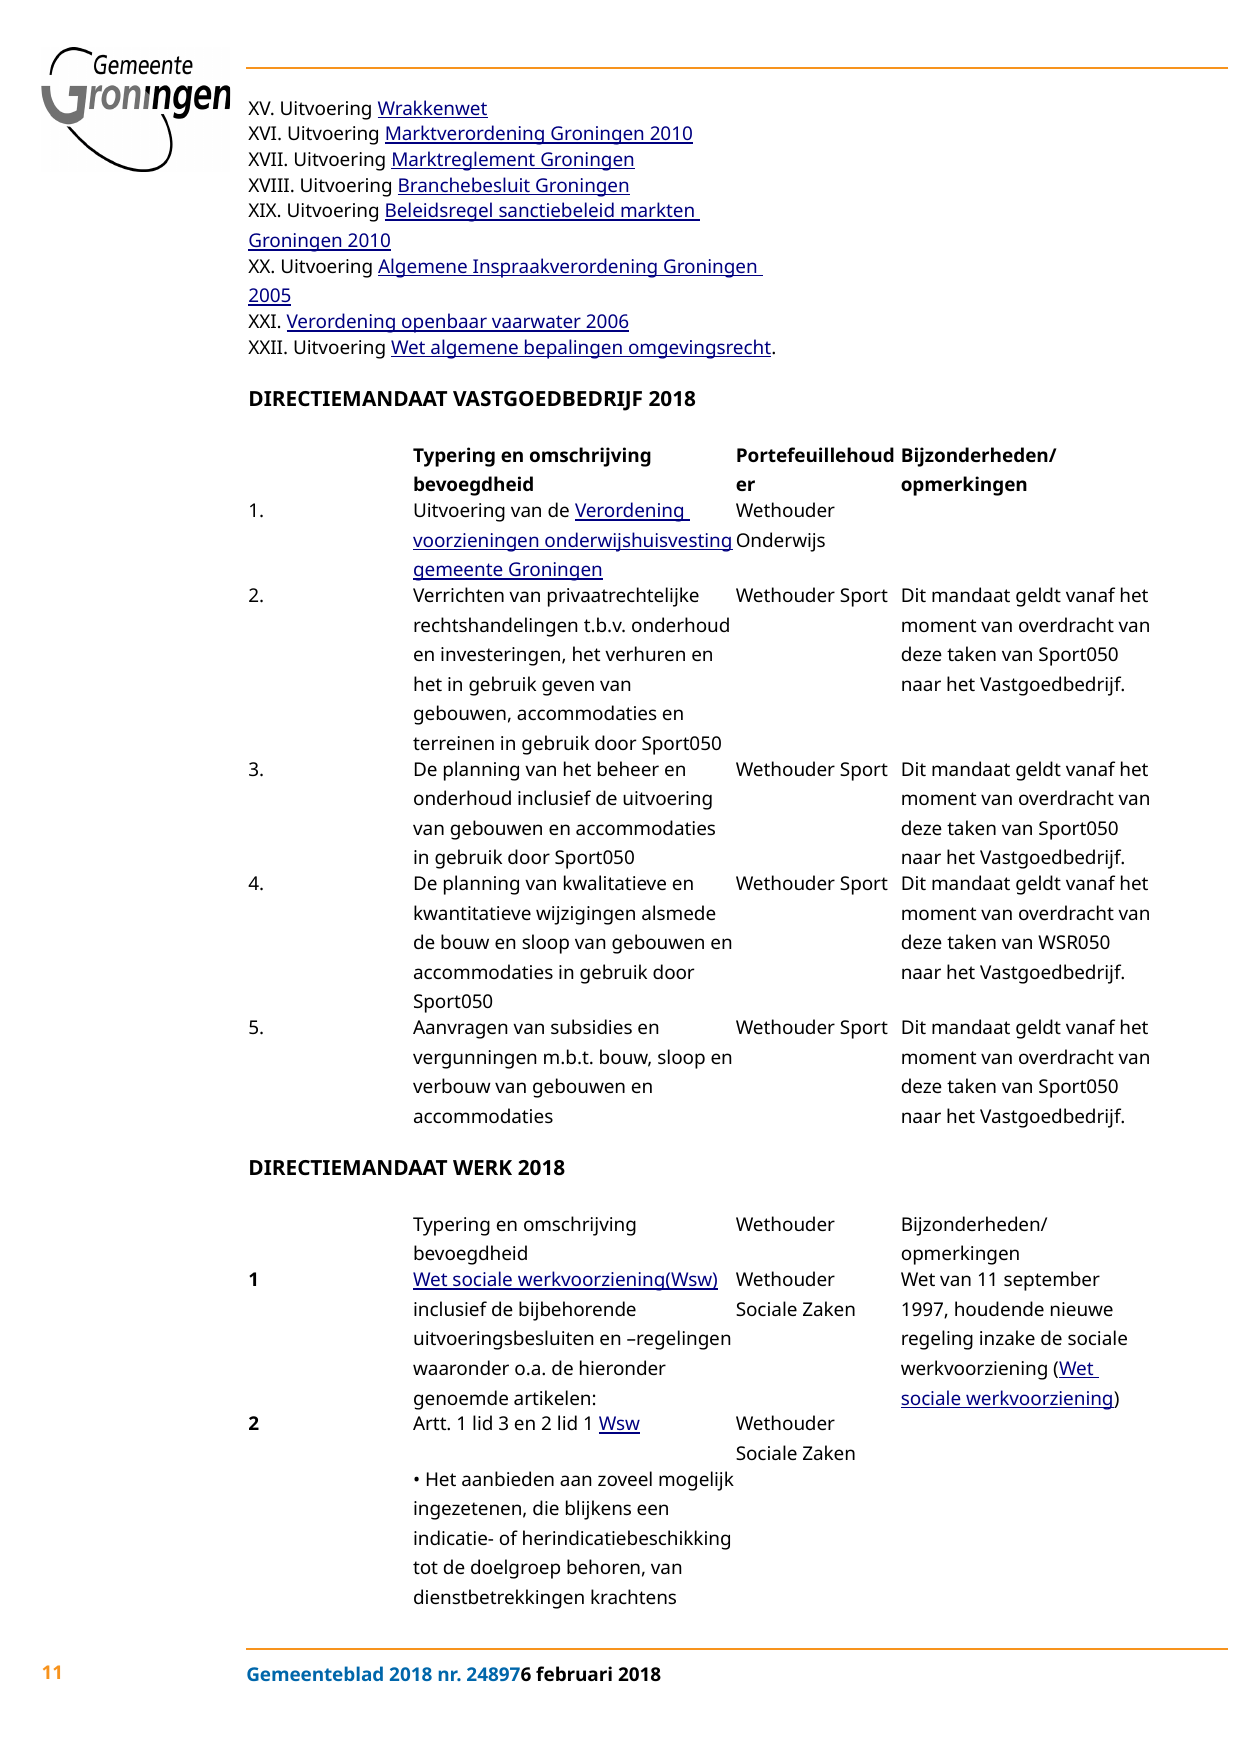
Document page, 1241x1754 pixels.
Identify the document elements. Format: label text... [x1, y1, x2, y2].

table_cell 1. [248, 497, 413, 582]
table_cell [790, 172, 1152, 198]
table_cell Wet sociale werkvoorziening(Wsw) inclusief de bijbehorende uitvoeringsbesluiten en –regelingen waaronder o.a. de hieronder genoemde artikelen: [413, 1266, 736, 1410]
picture [41, 47, 231, 172]
table_cell Dit mandaat geldt vanaf het moment van overdracht van deze taken van Sport050 naar het Vastgoedbedrijf. [901, 756, 1152, 870]
table_cell [790, 334, 1152, 360]
table_cell [790, 253, 1152, 308]
table_cell [790, 121, 1152, 146]
table_cell [790, 95, 1152, 121]
text DIRECTIEMANDAAT VASTGOEDBEDRIJF 2018 [248, 384, 1152, 412]
table_header Typering en omschrijving bevoegdheid [413, 442, 736, 497]
table_cell [901, 497, 1152, 582]
table_cell [901, 1410, 1152, 1466]
table_header [248, 1211, 413, 1266]
table_cell Wethouder Sport [736, 582, 901, 756]
table_cell Dit mandaat geldt vanaf het moment van overdracht van deze taken van WSR050 naar het Vastgoedbedrijf. [901, 870, 1152, 1014]
table_cell Wethouder Onderwijs [736, 497, 901, 582]
table_cell Wethouder Sociale Zaken [736, 1266, 901, 1410]
table_cell XX. Uitvoering Algemene Inspraakverordening Groningen 2005 [248, 253, 790, 308]
table_cell [790, 308, 1152, 334]
table_cell [736, 1466, 901, 1610]
table_cell De planning van kwalitatieve en kwantitatieve wijzigingen alsmede de bouw en sloop van gebouwen en accommodaties in gebruik door Sport050 [413, 870, 736, 1014]
table_header Typering en omschrijving bevoegdheid [413, 1211, 736, 1266]
table_cell 5. [248, 1014, 413, 1129]
table_cell Wethouder Sport [736, 870, 901, 1014]
table_cell Wet van 11 september 1997, houdende nieuwe regeling inzake de sociale werkvoorziening (Wet sociale werkvoorziening) [901, 1266, 1152, 1410]
table_cell 2 [248, 1410, 413, 1466]
table_cell Dit mandaat geldt vanaf het moment van overdracht van deze taken van Sport050 naar het Vastgoedbedrijf. [901, 582, 1152, 756]
table_cell Verrichten van privaatrechtelijke rechtshandelingen t.b.v. onderhoud en investeringen, het verhuren en het in gebruik geven van gebouwen, accommodaties en terreinen in gebruik door Sport050 [413, 582, 736, 756]
table_cell XV. Uitvoering Wrakkenwet [248, 95, 790, 121]
table_cell Uitvoering van de Verordening voorzieningen onderwijshuisvesting gemeente Groningen [413, 497, 736, 582]
table_header Bijzonderheden/ opmerkingen [901, 442, 1152, 497]
table_cell Wethouder Sport [736, 1014, 901, 1129]
table_cell Aanvragen van subsidies en vergunningen m.b.t. bouw, sloop en verbouw van gebouwen en accommodaties [413, 1014, 736, 1129]
table_cell [248, 1466, 413, 1610]
table_cell [901, 1466, 1152, 1610]
table_cell XXII. Uitvoering Wet algemene bepalingen omgevingsrecht. [248, 334, 790, 360]
table_cell 4. [248, 870, 413, 1014]
table_cell Artt. 1 lid 3 en 2 lid 1 Wsw [413, 1410, 736, 1466]
text DIRECTIEMANDAAT WERK 2018 [248, 1153, 1152, 1181]
table_cell 3. [248, 756, 413, 870]
table_cell XVII. Uitvoering Marktreglement Groningen [248, 146, 790, 172]
table_cell 1 [248, 1266, 413, 1410]
table_cell [790, 198, 1152, 253]
table_cell XVI. Uitvoering Marktverordening Groningen 2010 [248, 121, 790, 146]
table_cell • Het aanbieden aan zoveel mogelijk ingezetenen, die blijkens een indicatie- of herindicatiebeschikking tot de doelgroep behoren, van dienstbetrekkingen krachtens [413, 1466, 736, 1610]
table_cell 2. [248, 582, 413, 756]
table_cell XXI. Verordening openbaar vaarwater 2006 [248, 308, 790, 334]
table_cell Wethouder Sociale Zaken [736, 1410, 901, 1466]
table_cell XIX. Uitvoering Beleidsregel sanctiebeleid markten Groningen 2010 [248, 198, 790, 253]
table_header Portefeuillehouder [736, 442, 901, 497]
table_cell Dit mandaat geldt vanaf het moment van overdracht van deze taken van Sport050 naar het Vastgoedbedrijf. [901, 1014, 1152, 1129]
table_cell De planning van het beheer en onderhoud inclusief de uitvoering van gebouwen en accommodaties in gebruik door Sport050 [413, 756, 736, 870]
table_header [248, 442, 413, 497]
table_cell Wethouder Sport [736, 756, 901, 870]
table_cell XVIII. Uitvoering Branchebesluit Groningen [248, 172, 790, 198]
table_header Bijzonderheden/opmerkingen [901, 1211, 1152, 1266]
table_header Wethouder [736, 1211, 901, 1266]
table_cell [790, 146, 1152, 172]
